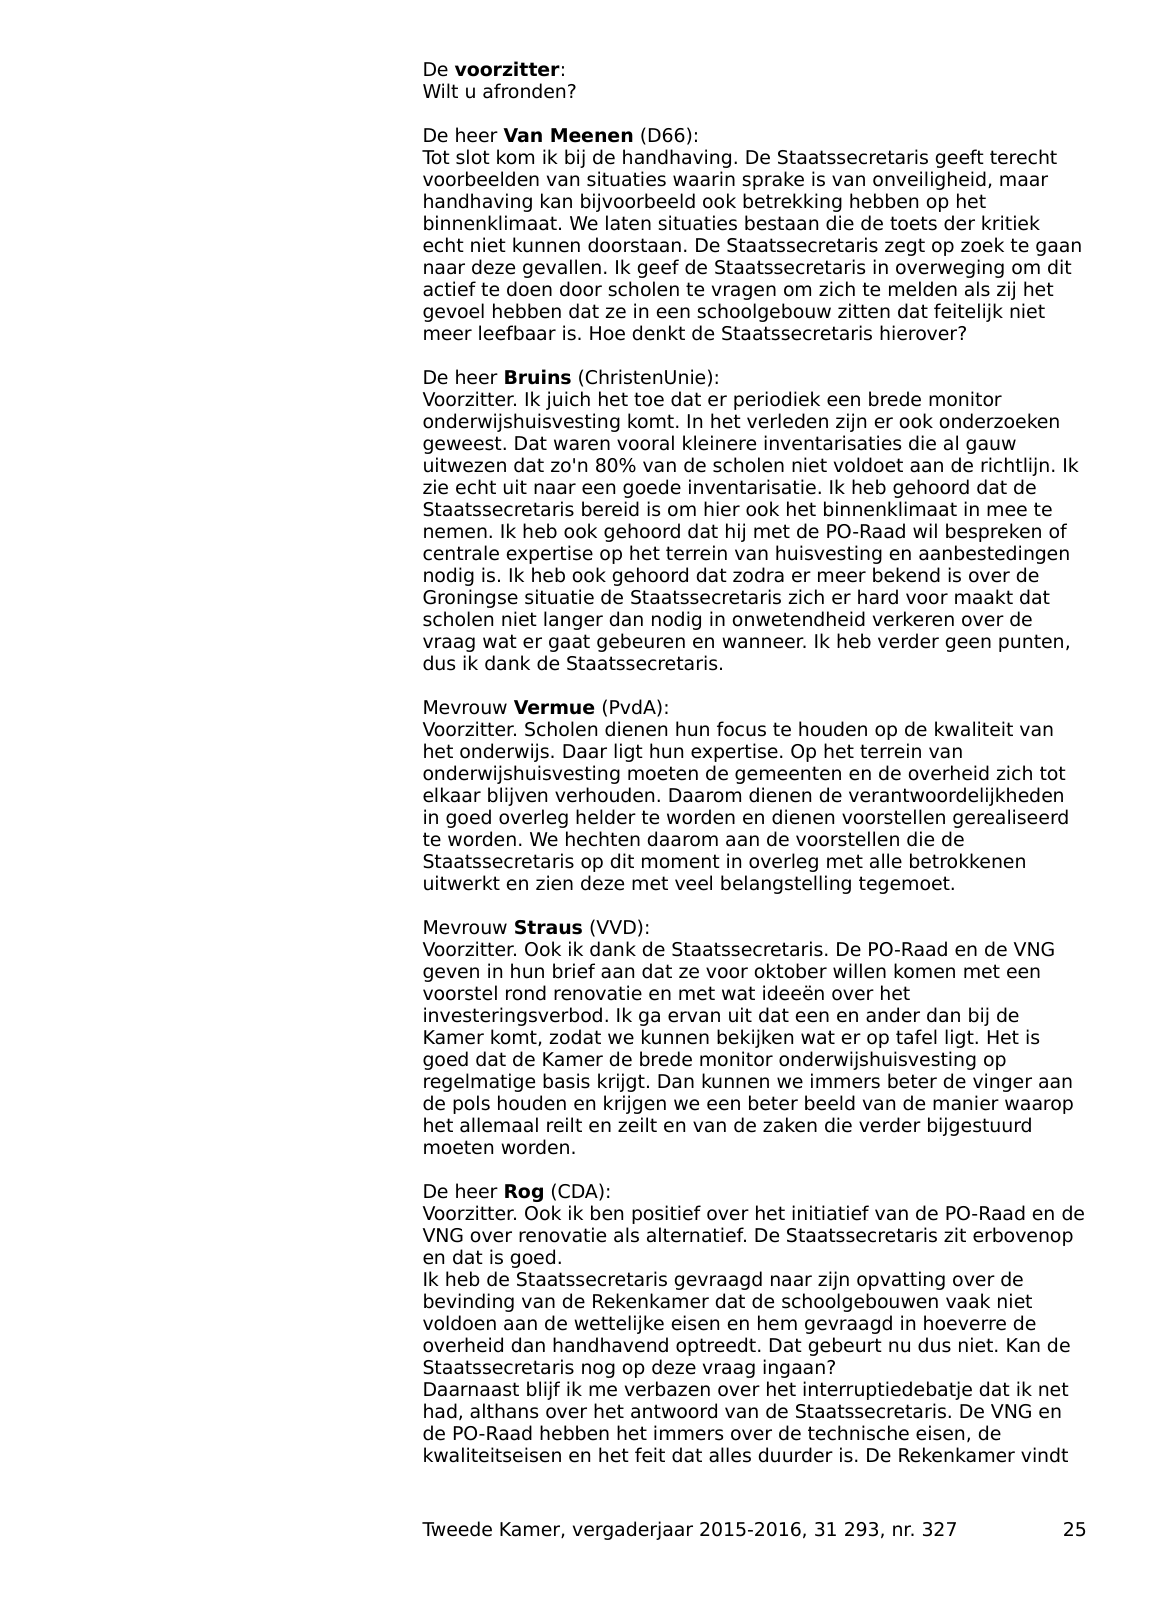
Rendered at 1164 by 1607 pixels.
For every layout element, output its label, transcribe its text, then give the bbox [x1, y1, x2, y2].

text De heer Van Meenen (D66): [422, 125, 1087, 147]
text Voorzitter. Ook ik ben positief over het initiatief van de PO-Raad en de VNG over renovatie als alternatief. De Staatssecretaris zit erbovenop en dat is goed. [422, 1203, 1087, 1269]
text De heer Rog (CDA): [422, 1181, 1087, 1203]
text Daarnaast blijf ik me verbazen over het interruptiedebatje dat ik net had, althans over het antwoord van de Staatssecretaris. De VNG en de PO-Raad hebben het immers over de technische eisen, de kwaliteitseisen en het feit dat alles duurder is. De Rekenkamer vindt [422, 1379, 1087, 1467]
text De heer Bruins (ChristenUnie): [422, 367, 1087, 389]
text De voorzitter: [422, 59, 1087, 81]
text Voorzitter. Ik juich het toe dat er periodiek een brede monitor onderwijshuisvesting komt. In het verleden zijn er ook onderzoeken geweest. Dat waren vooral kleinere inventarisaties die al gauw uitwezen dat zo'n 80% van de scholen niet voldoet aan de richtlijn. Ik zie echt uit naar een goede inventarisatie. Ik heb gehoord dat de Staatssecretaris bereid is om hier ook het binnenklimaat in mee te nemen. Ik heb ook gehoord dat hij met de PO-Raad wil bespreken of centrale expertise op het terrein van huisvesting en aanbestedingen nodig is. Ik heb ook gehoord dat zodra er meer bekend is over de Groningse situatie de Staatssecretaris zich er hard voor maakt dat scholen niet langer dan nodig in onwetendheid verkeren over de vraag wat er gaat gebeuren en wanneer. Ik heb verder geen punten, dus ik dank de Staatssecretaris. [422, 389, 1087, 675]
text Voorzitter. Ook ik dank de Staatssecretaris. De PO-Raad en de VNG geven in hun brief aan dat ze voor oktober willen komen met een voorstel rond renovatie en met wat ideeën over het investeringsverbod. Ik ga ervan uit dat een en ander dan bij de Kamer komt, zodat we kunnen bekijken wat er op tafel ligt. Het is goed dat de Kamer de brede monitor onderwijshuisvesting op regelmatige basis krijgt. Dan kunnen we immers beter de vinger aan de pols houden en krijgen we een beter beeld van de manier waarop het allemaal reilt en zeilt en van de zaken die verder bijgestuurd moeten worden. [422, 939, 1087, 1159]
text Mevrouw Vermue (PvdA): [422, 697, 1087, 719]
text Ik heb de Staatssecretaris gevraagd naar zijn opvatting over de bevinding van de Rekenkamer dat de schoolgebouwen vaak niet voldoen aan de wettelijke eisen en hem gevraagd in hoeverre de overheid dan handhavend optreedt. Dat gebeurt nu dus niet. Kan de Staatssecretaris nog op deze vraag ingaan? [422, 1269, 1087, 1379]
text Mevrouw Straus (VVD): [422, 917, 1087, 939]
text Tot slot kom ik bij de handhaving. De Staatssecretaris geeft terecht voorbeelden van situaties waarin sprake is van onveiligheid, maar handhaving kan bijvoorbeeld ook betrekking hebben op het binnenklimaat. We laten situaties bestaan die de toets der kritiek echt niet kunnen doorstaan. De Staatssecretaris zegt op zoek te gaan naar deze gevallen. Ik geef de Staatssecretaris in overweging om dit actief te doen door scholen te vragen om zich te melden als zij het gevoel hebben dat ze in een schoolgebouw zitten dat feitelijk niet meer leefbaar is. Hoe denkt de Staatssecretaris hierover? [422, 147, 1087, 345]
text Voorzitter. Scholen dienen hun focus te houden op de kwaliteit van het onderwijs. Daar ligt hun expertise. Op het terrein van onderwijshuisvesting moeten de gemeenten en de overheid zich tot elkaar blijven verhouden. Daarom dienen de verantwoordelijkheden in goed overleg helder te worden en dienen voorstellen gerealiseerd te worden. We hechten daarom aan de voorstellen die de Staatssecretaris op dit moment in overleg met alle betrokkenen uitwerkt en zien deze met veel belangstelling tegemoet. [422, 719, 1087, 895]
text Wilt u afronden? [422, 81, 1087, 103]
